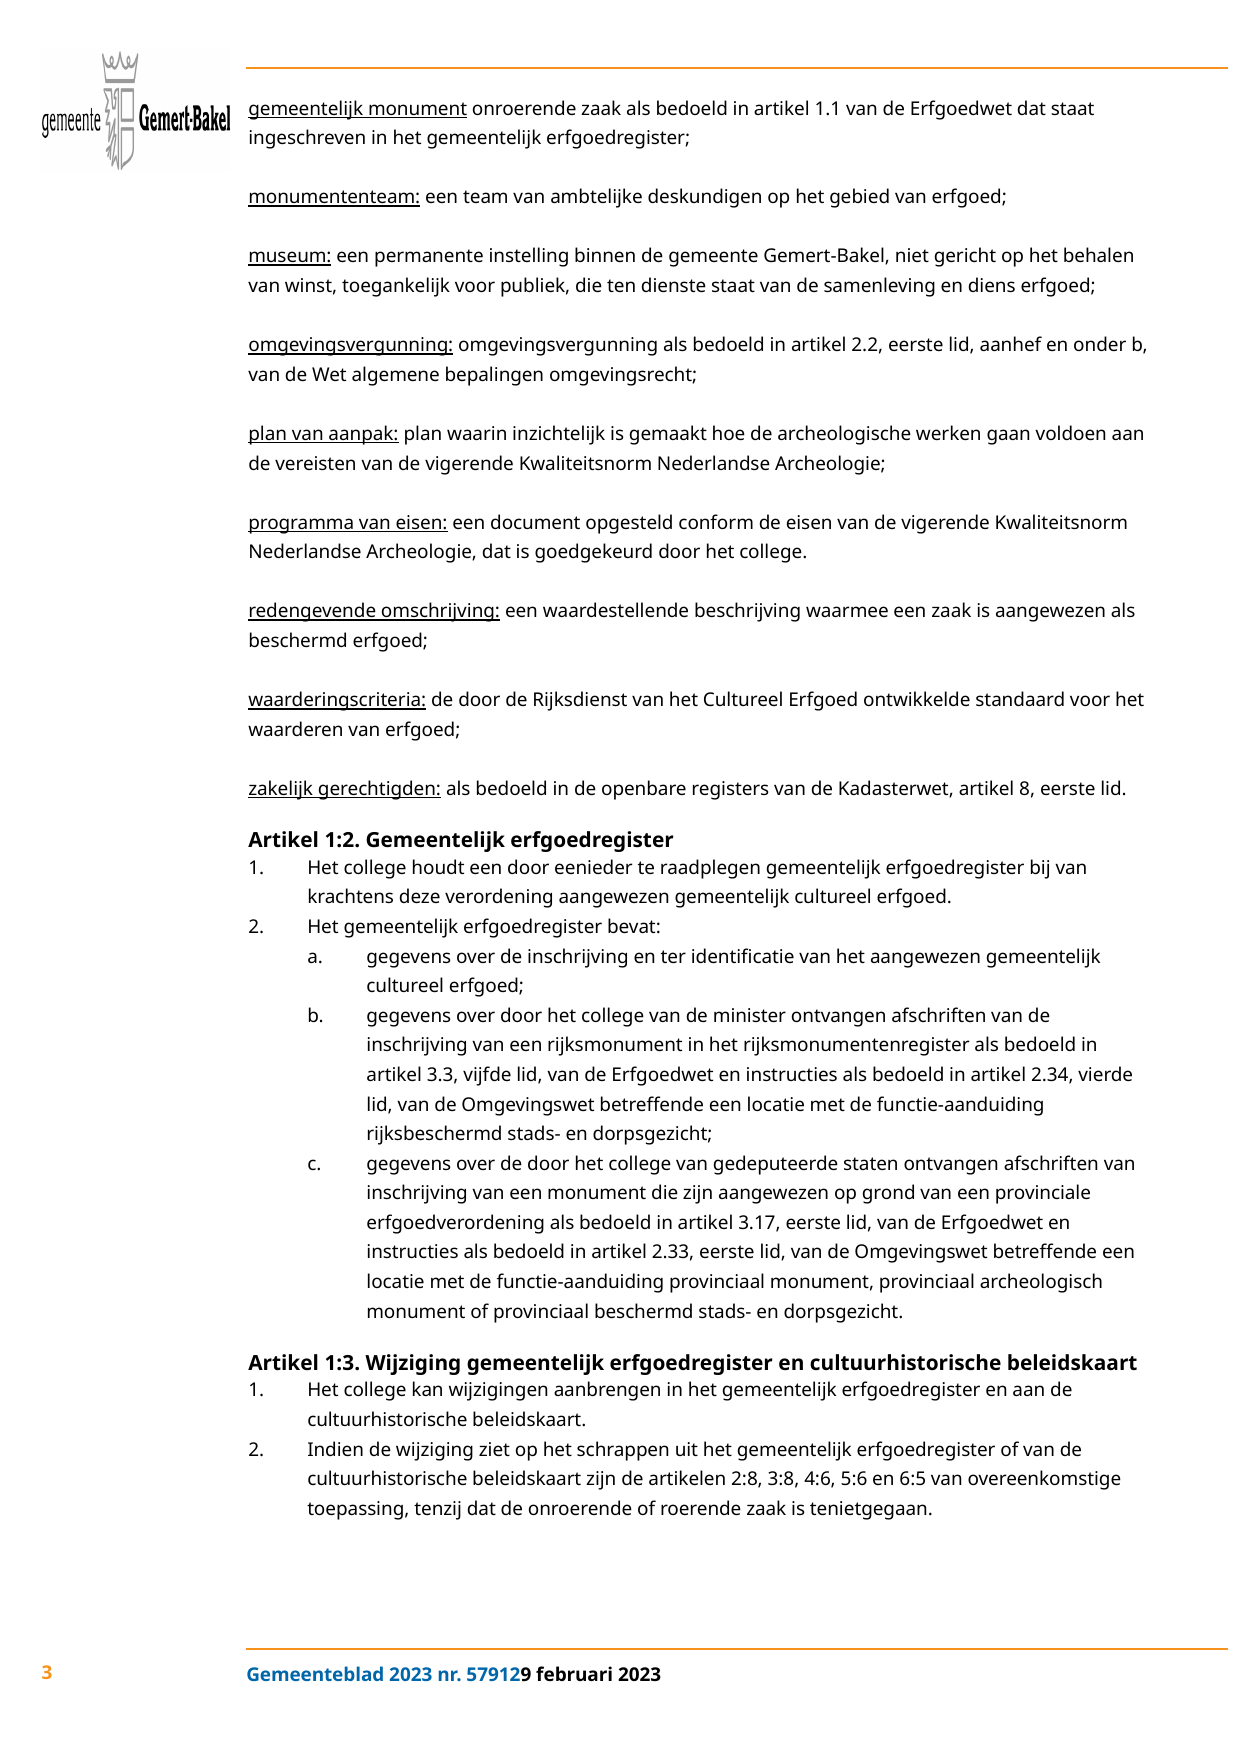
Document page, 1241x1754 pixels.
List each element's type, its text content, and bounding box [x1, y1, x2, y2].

text monumententeam: een team van ambtelijke deskundigen op het gebied van erfgoed; [248, 183, 1152, 209]
text museum: een permanente instelling binnen de gemeente Gemert-Bakel, niet gericht op het behalen van winst, toegankelijk voor publiek, die ten dienste staat van de samenleving en diens erfgoed; [248, 243, 1152, 298]
text programma van eisen: een document opgesteld conform de eisen van de vigerende Kwaliteitsnorm Nederlandse Archeologie, dat is goedgekeurd door het college. [248, 509, 1152, 564]
list gegevens over door het college van de minister ontvangen afschriften van de inschrijving van een rijksmonument in het rijksmonumentenregister als bedoeld in artikel 3.3, vijfde lid, van de Erfgoedwet en instructies als bedoeld in artikel 2.34, vierde lid, van de Omgevingswet betreffende een locatie met de functie-aanduiding rijksbeschermd stads- en dorpsgezicht; [307, 1002, 1152, 1146]
text plan van aanpak: plan waarin inzichtelijk is gemaakt hoe de archeologische werken gaan voldoen aan de vereisten van de vigerende Kwaliteitsnorm Nederlandse Archeologie; [248, 420, 1152, 476]
text waarderingscriteria: de door de Rijksdienst van het Cultureel Erfgoed ontwikkelde standaard voor het waarderen van erfgoed; [248, 686, 1152, 742]
text omgevingsvergunning: omgevingsvergunning als bedoeld in artikel 2.2, eerste lid, aanhef en onder b, van de Wet algemene bepalingen omgevingsrecht; [248, 331, 1152, 387]
text zakelijk gerechtigden: als bedoeld in de openbare registers van de Kadasterwet, artikel 8, eerste lid. [248, 775, 1152, 801]
list Indien de wijziging ziet op het schrappen uit het gemeentelijk erfgoedregister of van de cultuurhistorische beleidskaart zijn de artikelen 2:8, 3:8, 4:6, 5:6 en 6:5 van overeenkomstige toepassing, tenzij dat de onroerende of roerende zaak is tenietgegaan. [248, 1436, 1152, 1521]
list gegevens over de inschrijving en ter identificatie van het aangewezen gemeentelijk cultureel erfgoed; [307, 943, 1152, 998]
picture [41, 47, 231, 172]
list Het college kan wijzigingen aanbrengen in het gemeentelijk erfgoedregister en aan de cultuurhistorische beleidskaart. [248, 1377, 1152, 1432]
text gemeentelijk monument onroerende zaak als bedoeld in artikel 1.1 van de Erfgoedwet dat staat ingeschreven in het gemeentelijk erfgoedregister; [248, 95, 1152, 150]
text Artikel 1:2. Gemeentelijk erfgoedregister [248, 826, 1152, 854]
list Het gemeentelijk erfgoedregister bevat: [248, 913, 1152, 939]
list gegevens over de door het college van gedeputeerde staten ontvangen afschriften van inschrijving van een monument die zijn aangewezen op grond van een provinciale erfgoedverordening als bedoeld in artikel 3.17, eerste lid, van de Erfgoedwet en instructies als bedoeld in artikel 2.33, eerste lid, van de Omgevingswet betreffende een locatie met de functie-aanduiding provinciaal monument, provinciaal archeologisch monument of provinciaal beschermd stads- en dorpsgezicht. [307, 1150, 1152, 1323]
text Artikel 1:3. Wijziging gemeentelijk erfgoedregister en cultuurhistorische beleidskaart [248, 1348, 1152, 1377]
text redengevende omschrijving: een waardestellende beschrijving waarmee een zaak is aangewezen als beschermd erfgoed; [248, 598, 1152, 653]
list Het college houdt een door eenieder te raadplegen gemeentelijk erfgoedregister bij van krachtens deze verordening aangewezen gemeentelijk cultureel erfgoed. [248, 854, 1152, 909]
